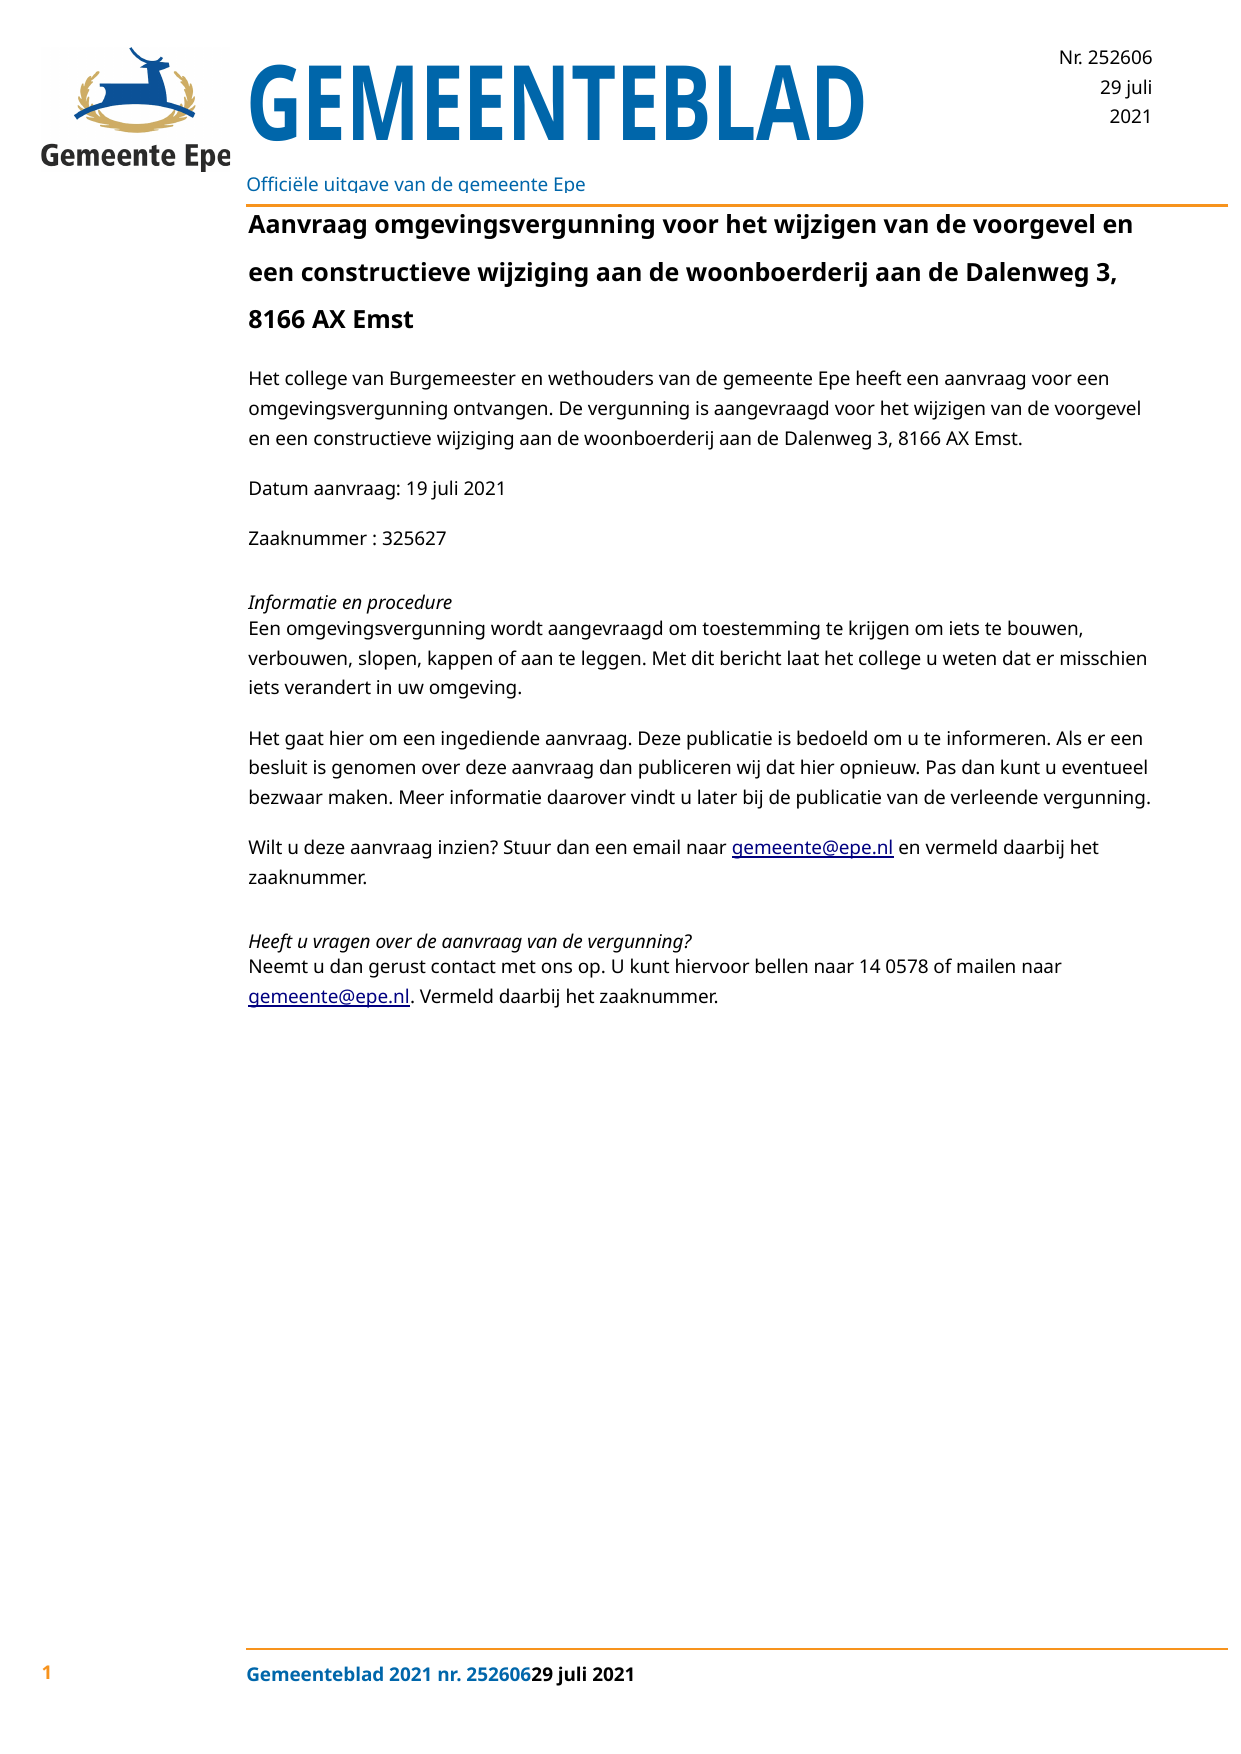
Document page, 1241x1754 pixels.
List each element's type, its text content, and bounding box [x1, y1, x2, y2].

text Wilt u deze aanvraag inzien? Stuur dan een email naar gemeente@epe.nl en vermeld daarbij het zaaknummer. [248, 834, 1152, 890]
text Het gaat hier om een ingediende aanvraag. Deze publicatie is bedoeld om u te informeren. Als er een besluit is genomen over deze aanvraag dan publiceren wij dat hier opnieuw. Pas dan kunt u eventueel bezwaar maken. Meer informatie daarover vindt u later bij de publicatie van de verleende vergunning. [248, 725, 1152, 810]
picture [41, 47, 231, 172]
text Het college van Burgemeester en wethouders van de gemeente Epe heeft een aanvraag voor een omgevingsvergunning ontvangen. De vergunning is aangevraagd voor het wijzigen van de voorgevel en een constructieve wijziging aan de woonboerderij aan de Dalenweg 3, 8166 AX Emst. [248, 366, 1152, 450]
text Informatie en procedure [248, 589, 1152, 615]
text Een omgevingsvergunning wordt aangevraagd om toestemming te krijgen om iets te bouwen, verbouwen, slopen, kappen of aan te leggen. Met dit bericht laat het college u weten dat er misschien iets verandert in uw omgeving. [248, 615, 1152, 700]
text Heeft u vragen over de aanvraag van de vergunning? [248, 928, 1152, 954]
text Datum aanvraag: 19 juli 2021 [248, 475, 1152, 501]
text Neemt u dan gerust contact met ons op. U kunt hiervoor bellen naar 14 0578 of mailen naar gemeente@epe.nl. Vermeld daarbij het zaaknummer. [248, 954, 1152, 1009]
text Aanvraag omgevingsvergunning voor het wijzigen van de voorgevel en een constructieve wijziging aan de woonboerderij aan de Dalenweg 3, 8166 AX Emst [248, 207, 1152, 336]
text Zaaknummer : 325627 [248, 526, 1152, 551]
